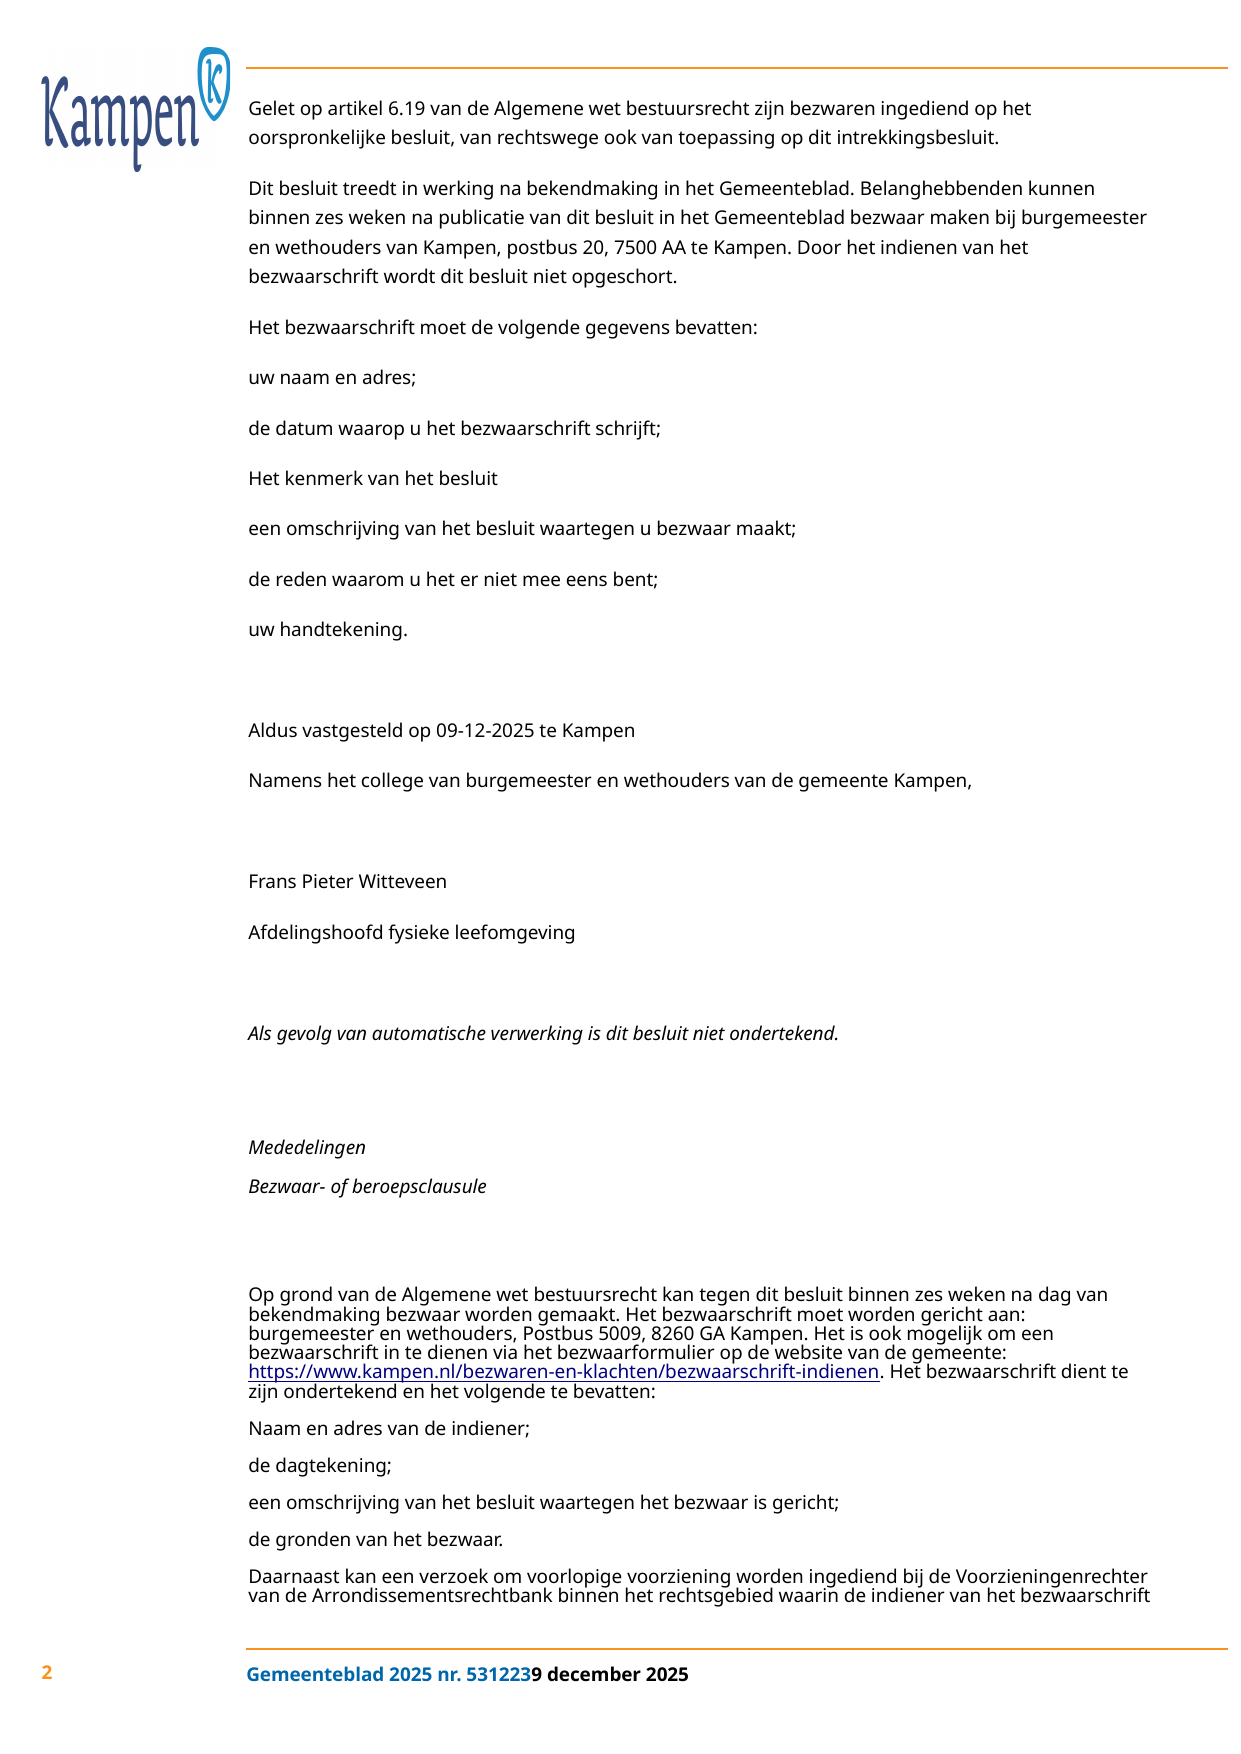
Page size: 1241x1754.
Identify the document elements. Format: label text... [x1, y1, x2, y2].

text Dit besluit treedt in werking na bekendmaking in het Gemeenteblad. Belanghebbenden kunnen binnen zes weken na publicatie van dit besluit in het Gemeenteblad bezwaar maken bij burgemeester en wethouders van Kampen, postbus 20, 7500 AA te Kampen. Door het indienen van het bezwaarschrift wordt dit besluit niet opgeschort. [248, 175, 1152, 289]
text Het kenmerk van het besluit [248, 465, 1152, 491]
text Op grond van de Algemene wet bestuursrecht kan tegen dit besluit binnen zes weken na dag van bekendmaking bezwaar worden gemaakt. Het bezwaarschrift moet worden gericht aan: burgemeester en wethouders, Postbus 5009, 8260 GA Kampen. Het is ook mogelijk om een bezwaarschrift in te dienen via het bezwaarformulier op de website van de gemeente: https://www.kampen.nl/bezwaren-en-klachten/bezwaarschrift-indienen. Het bezwaarschrift dient te zijn ondertekend en het volgende te bevatten: [248, 1286, 1152, 1402]
text Daarnaast kan een verzoek om voorlopige voorziening worden ingediend bij de Voorzieningenrechter van de Arrondissementsrechtbank binnen het rechtsgebied waarin de indiener van het bezwaarschrift [248, 1568, 1152, 1606]
text uw handtekening. [248, 616, 1152, 642]
text Het bezwaarschrift moet de volgende gegevens bevatten: [248, 314, 1152, 340]
text Bezwaar- of beroepsclausule [248, 1173, 1152, 1199]
text een omschrijving van het besluit waartegen u bezwaar maakt; [248, 516, 1152, 541]
text de datum waarop u het bezwaarschrift schrijft; [248, 415, 1152, 441]
picture [41, 47, 231, 172]
text Namens het college van burgemeester en wethouders van de gemeente Kampen, [248, 768, 1152, 793]
text de dagtekening; [248, 1457, 1152, 1476]
text Gelet op artikel 6.19 van de Algemene wet bestuursrecht zijn bezwaren ingediend op het oorspronkelijke besluit, van rechtswege ook van toepassing op dit intrekkingsbesluit. [248, 95, 1152, 150]
text de gronden van het bezwaar. [248, 1531, 1152, 1550]
text Frans Pieter Witteveen [248, 868, 1152, 894]
text Aldus vastgesteld op 09-12-2025 te Kampen [248, 717, 1152, 743]
text een omschrijving van het besluit waartegen het bezwaar is gericht; [248, 1494, 1152, 1513]
text Als gevolg van automatische verwerking is dit besluit niet ondertekend. [248, 1020, 1152, 1046]
text de reden waarom u het er niet mee eens bent; [248, 566, 1152, 592]
text uw naam en adres; [248, 364, 1152, 390]
text Naam en adres van de indiener; [248, 1420, 1152, 1439]
text Mededelingen [248, 1134, 1152, 1160]
text Afdelingshoofd fysieke leefomgeving [248, 919, 1152, 945]
